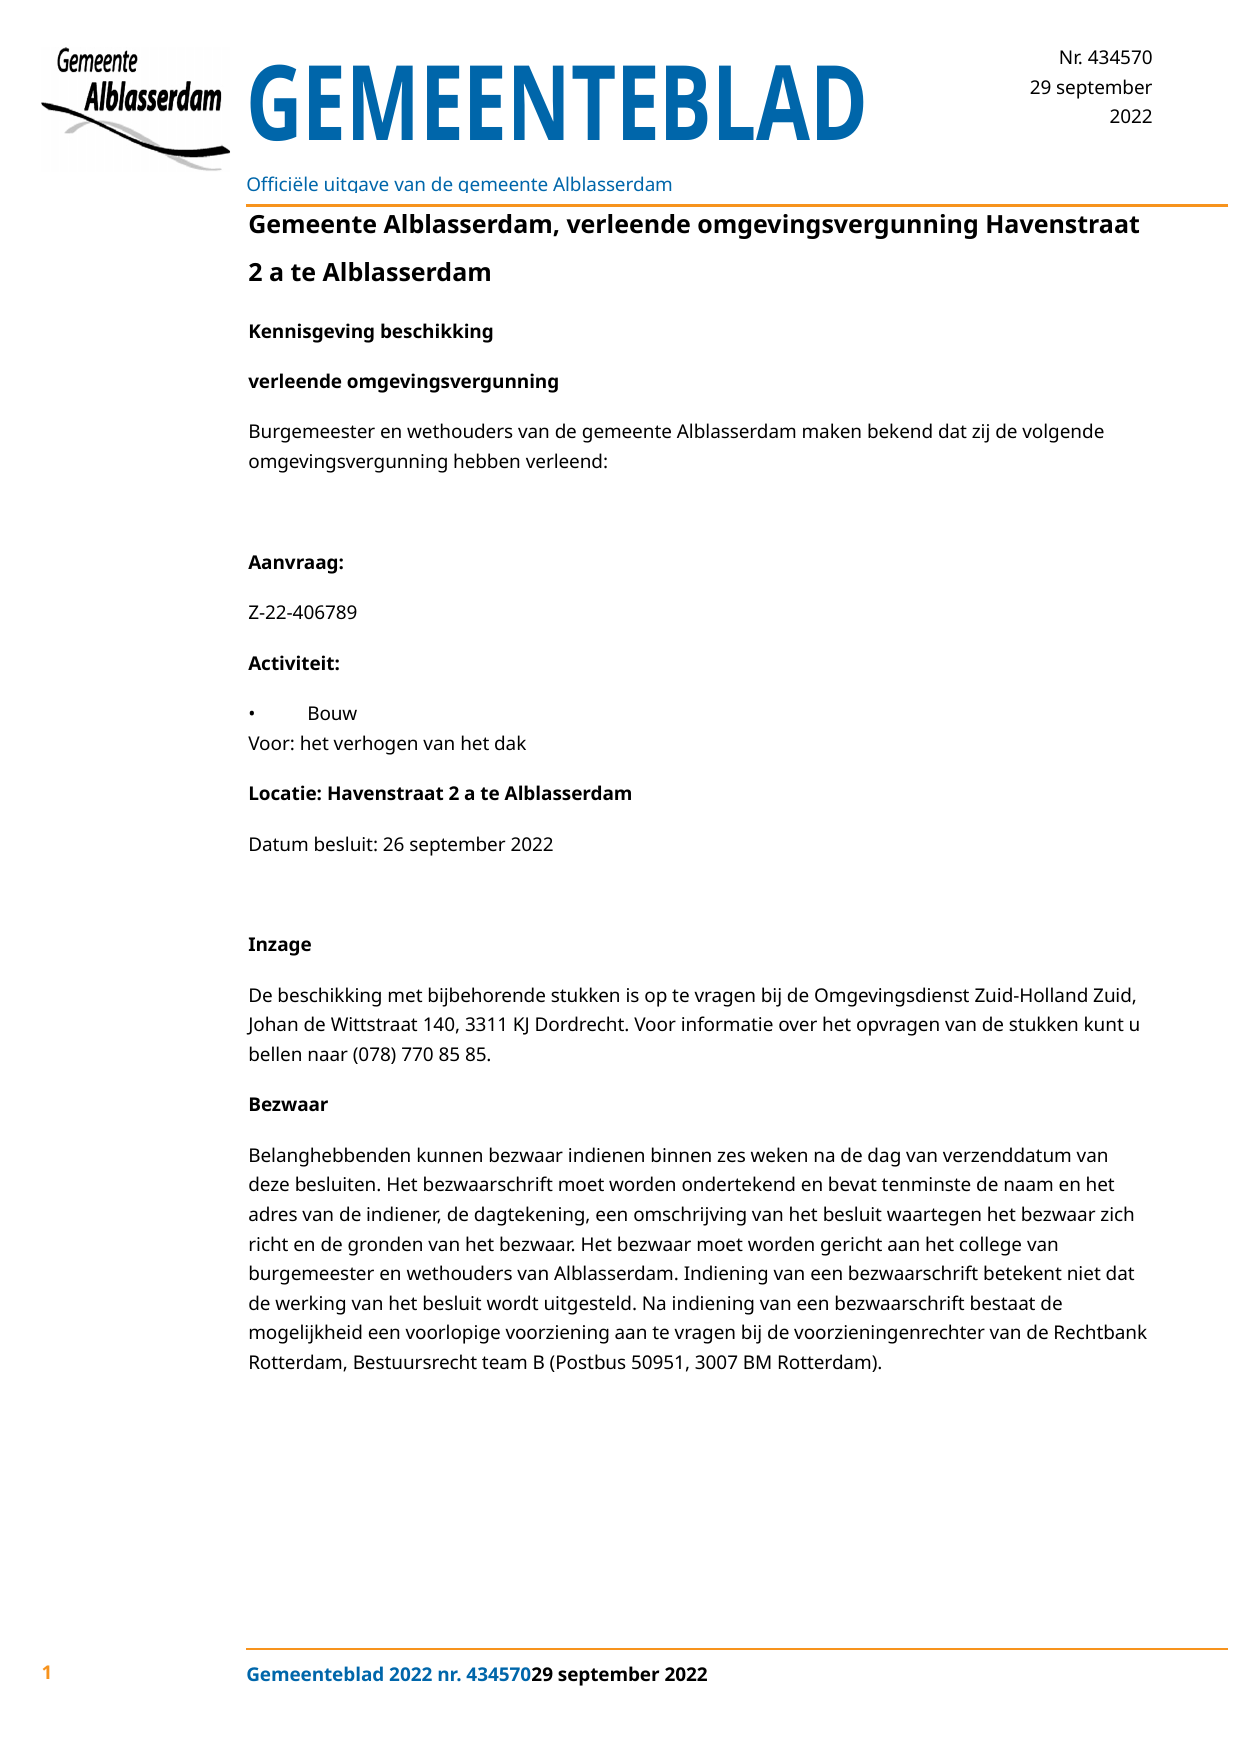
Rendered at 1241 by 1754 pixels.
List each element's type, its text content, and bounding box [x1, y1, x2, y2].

text Datum besluit: 26 september 2022 [248, 831, 1152, 857]
text Kennisgeving beschikking [248, 318, 1152, 344]
text De beschikking met bijbehorende stukken is op te vragen bij de Omgevingsdienst Zuid-Holland Zuid, Johan de Wittstraat 140, 3311 KJ Dordrecht. Voor informatie over het opvragen van de stukken kunt u bellen naar (078) 770 85 85. [248, 982, 1152, 1067]
picture [41, 47, 231, 172]
text Aanvraag: [248, 549, 1152, 575]
text Belanghebbenden kunnen bezwaar indienen binnen zes weken na de dag van verzenddatum van deze besluiten. Het bezwaarschrift moet worden ondertekend en bevat tenminste de naam en het adres van de indiener, de dagtekening, een omschrijving van het besluit waartegen het bezwaar zich richt en de gronden van het bezwaar. Het bezwaar moet worden gericht aan het college van burgemeester en wethouders van Alblasserdam. Indiening van een bezwaarschrift betekent niet dat de werking van het besluit wordt uitgesteld. Na indiening van een bezwaarschrift bestaat de mogelijkheid een voorlopige voorziening aan te vragen bij de voorzieningenrechter van de Rechtbank Rotterdam, Bestuursrecht team B (Postbus 50951, 3007 BM Rotterdam). [248, 1142, 1152, 1375]
text Burgemeester en wethouders van de gemeente Alblasserdam maken bekend dat zij de volgende omgevingsvergunning hebben verleend: [248, 419, 1152, 474]
text Z-22-406789 [248, 599, 1152, 625]
text Voor: het verhogen van het dak [248, 730, 1152, 756]
text Activiteit: [248, 650, 1152, 676]
list Bouw [248, 700, 1152, 726]
text verleende omgevingsvergunning [248, 368, 1152, 394]
text Inzage [248, 932, 1152, 957]
text Gemeente Alblasserdam, verleende omgevingsvergunning Havenstraat 2 a te Alblasserdam [248, 207, 1152, 288]
text Locatie: Havenstraat 2 a te Alblasserdam [248, 780, 1152, 806]
text Bezwaar [248, 1092, 1152, 1117]
